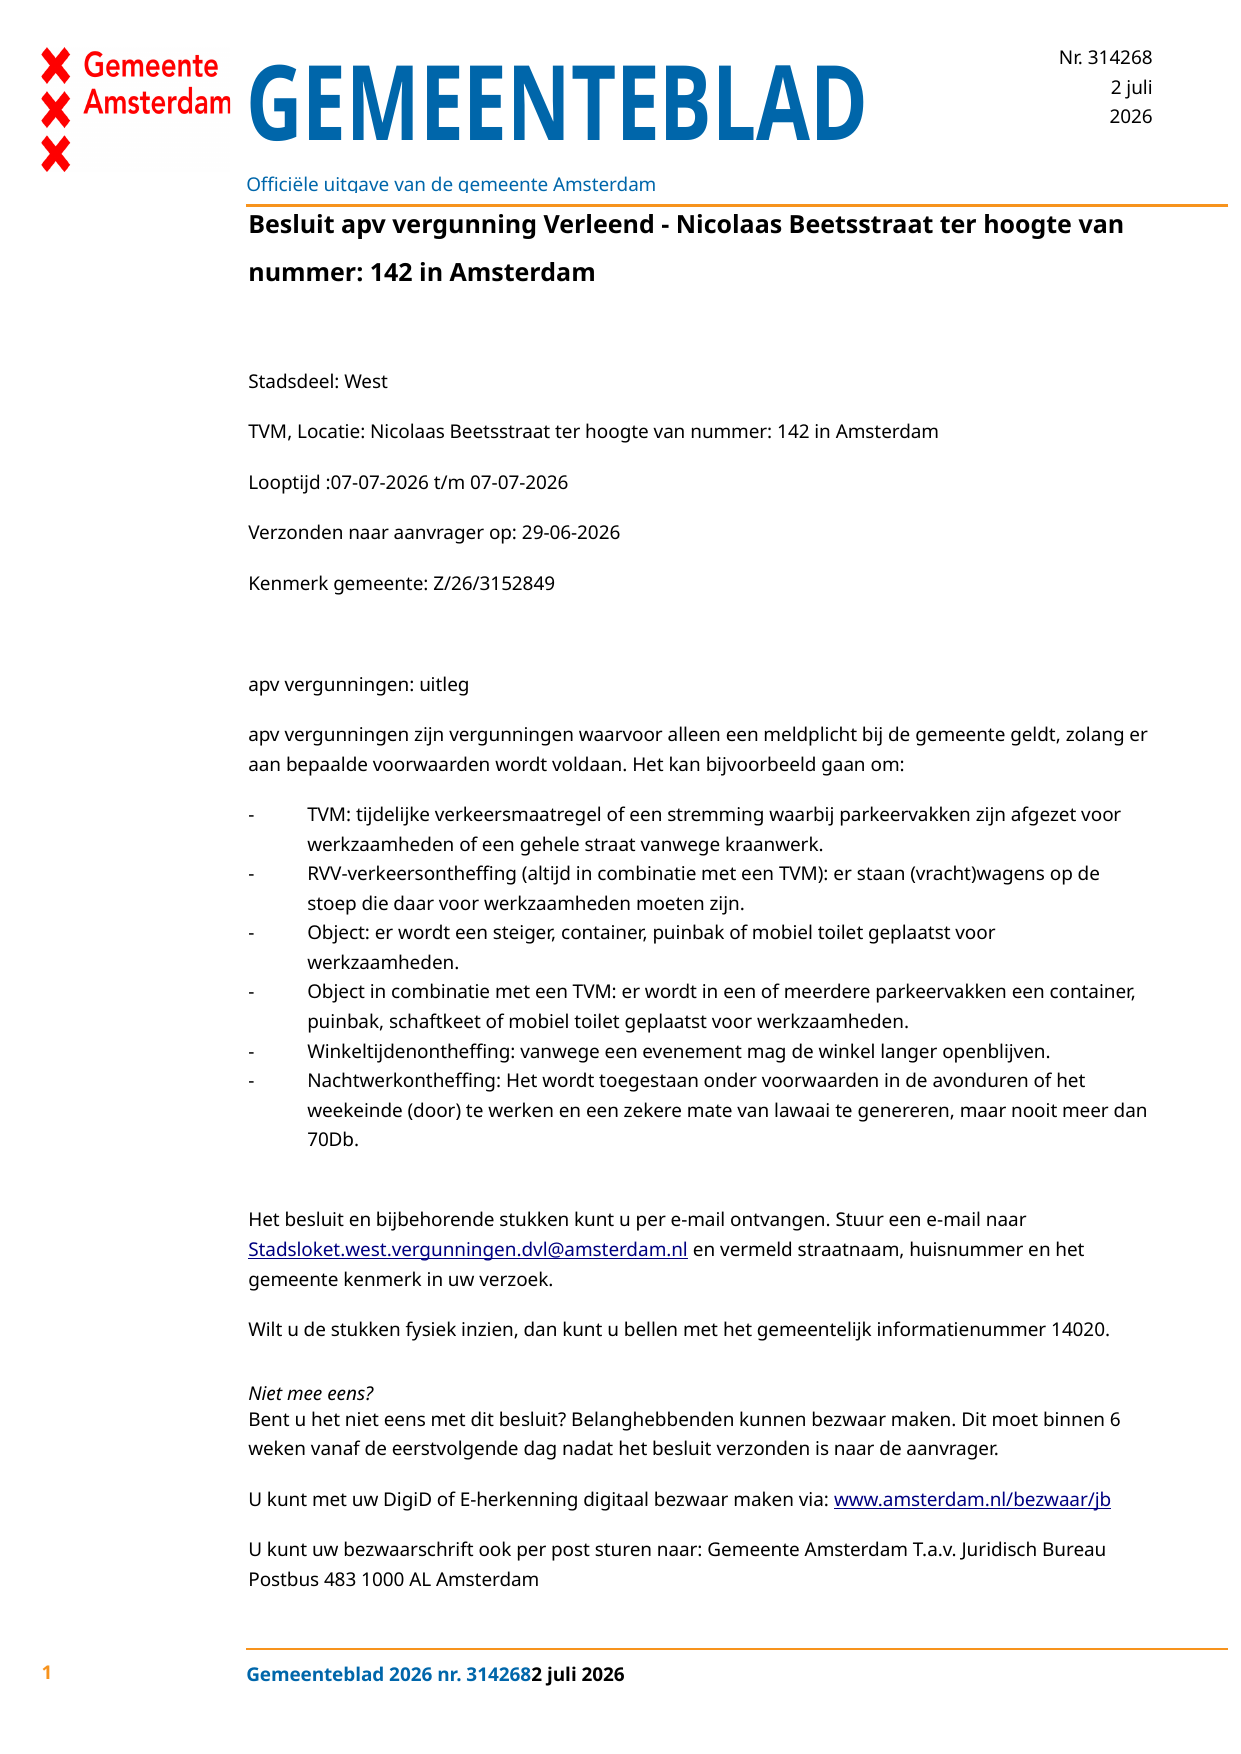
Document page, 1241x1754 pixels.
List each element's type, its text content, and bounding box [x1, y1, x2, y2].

list Object in combinatie met een TVM: er wordt in een of meerdere parkeervakken een container, puinbak, schaftkeet of mobiel toilet geplaatst voor werkzaamheden. [248, 979, 1152, 1034]
text Verzonden naar aanvrager op: 29-06-2026 [248, 519, 1152, 545]
text Stadsdeel: West [248, 368, 1152, 394]
text Looptijd :07-07-2026 t/m 07-07-2026 [248, 469, 1152, 495]
text Kenmerk gemeente: Z/26/3152849 [248, 570, 1152, 596]
text TVM, Locatie: Nicolaas Beetsstraat ter hoogte van nummer: 142 in Amsterdam [248, 419, 1152, 444]
text Besluit apv vergunning Verleend - Nicolaas Beetsstraat ter hoogte van nummer: 142 in Amsterdam [248, 207, 1152, 288]
picture [41, 47, 231, 172]
list Object: er wordt een steiger, container, puinbak of mobiel toilet geplaatst voor werkzaamheden. [248, 919, 1152, 975]
list Winkeltijdenontheffing: vanwege een evenement mag de winkel langer openblijven. [248, 1038, 1152, 1064]
list TVM: tijdelijke verkeersmaatregel of een stremming waarbij parkeervakken zijn afgezet voor werkzaamheden of een gehele straat vanwege kraanwerk. [248, 801, 1152, 857]
list RVV-verkeersontheffing (altijd in combinatie met een TVM): er staan (vracht)wagens op de stoep die daar voor werkzaamheden moeten zijn. [248, 860, 1152, 916]
text apv vergunningen: uitleg [248, 671, 1152, 697]
text Niet mee eens? [248, 1380, 1152, 1406]
text U kunt uw bezwaarschrift ook per post sturen naar: Gemeente Amsterdam T.a.v. Juridisch Bureau Postbus 483 1000 AL Amsterdam [248, 1536, 1152, 1592]
list Nachtwerkontheffing: Het wordt toegestaan onder voorwaarden in de avonduren of het weekeinde (door) te werken en een zekere mate van lawaai te genereren, maar nooit meer dan 70Db. [248, 1067, 1152, 1152]
text U kunt met uw DigiD of E-herkenning digitaal bezwaar maken via: www.amsterdam.nl/bezwaar/jb [248, 1486, 1152, 1512]
text Het besluit en bijbehorende stukken kunt u per e-mail ontvangen. Stuur een e-mail naar Stadsloket.west.vergunningen.dvl@amsterdam.nl en vermeld straatnaam, huisnummer en het gemeente kenmerk in uw verzoek. [248, 1207, 1152, 1292]
text apv vergunningen zijn vergunningen waarvoor alleen een meldplicht bij de gemeente geldt, zolang er aan bepaalde voorwaarden wordt voldaan. Het kan bijvoorbeeld gaan om: [248, 721, 1152, 777]
text Bent u het niet eens met dit besluit? Belanghebbenden kunnen bezwaar maken. Dit moet binnen 6 weken vanaf de eerstvolgende dag nadat het besluit verzonden is naar de aanvrager. [248, 1406, 1152, 1461]
text Wilt u de stukken fysiek inzien, dan kunt u bellen met het gemeentelijk informatienummer 14020. [248, 1316, 1152, 1342]
